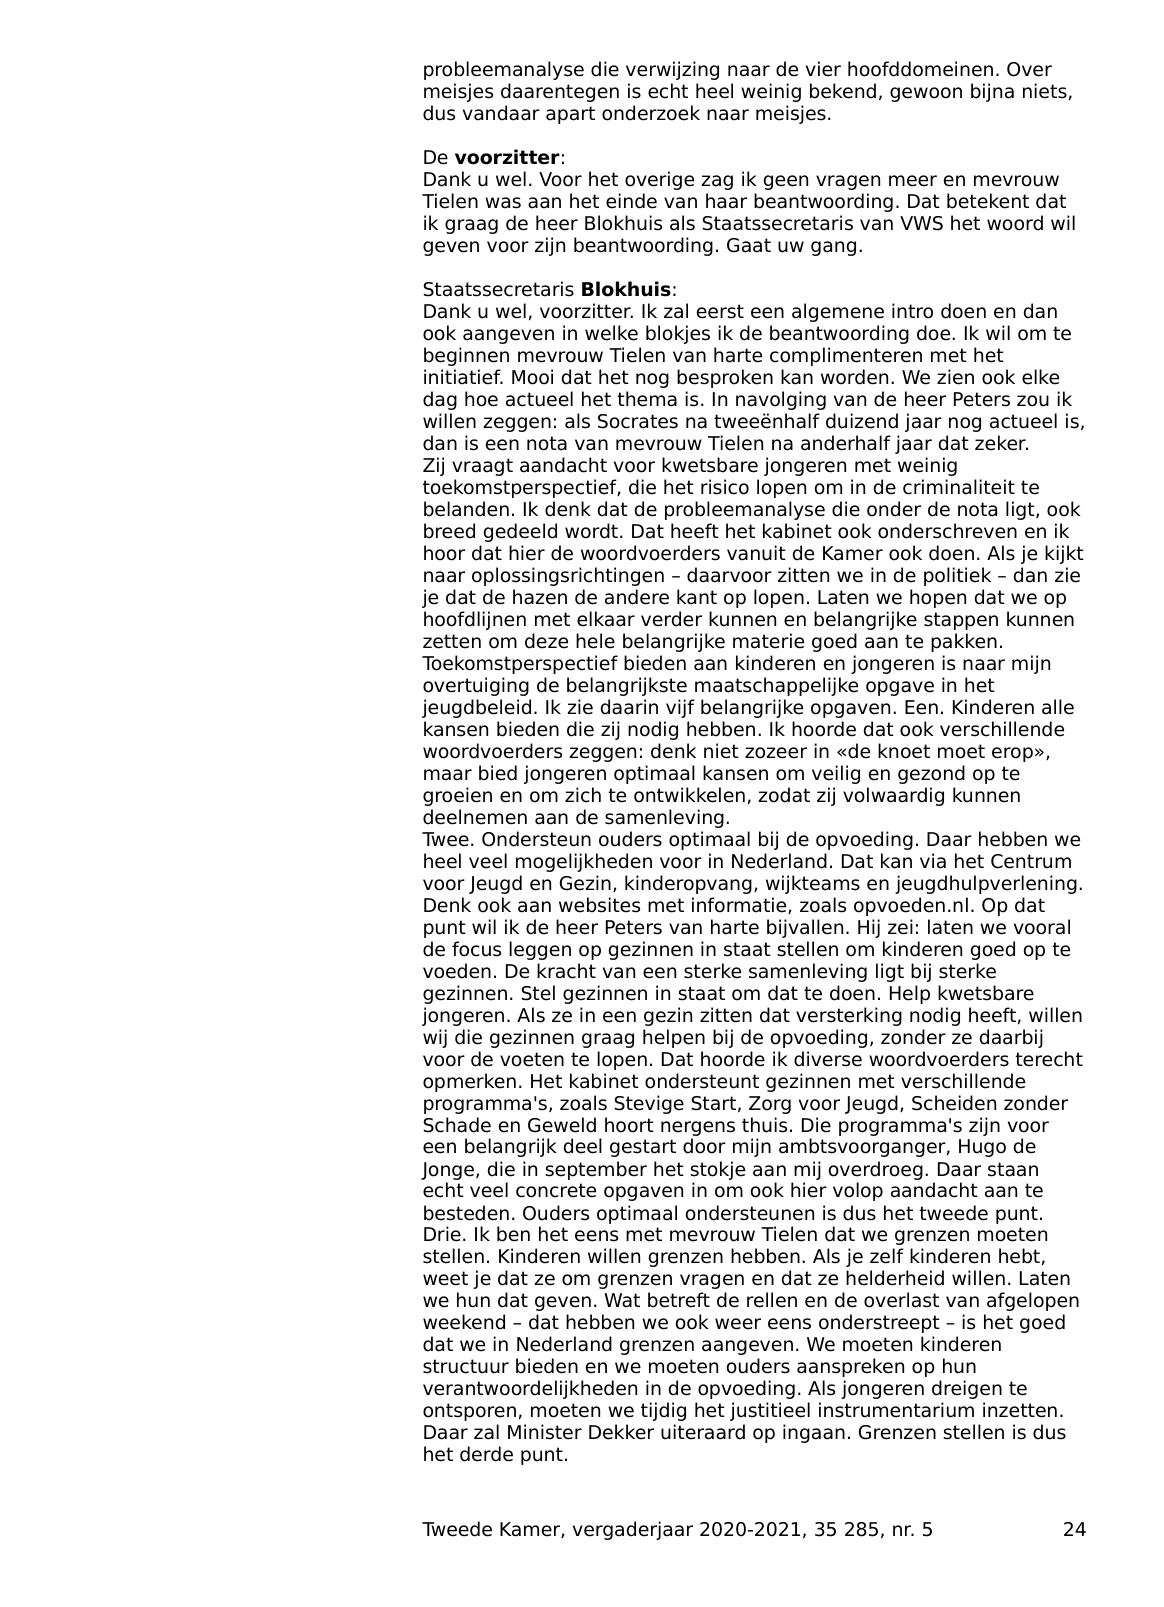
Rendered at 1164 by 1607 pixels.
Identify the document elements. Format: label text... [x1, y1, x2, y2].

text Zij vraagt aandacht voor kwetsbare jongeren met weinig toekomstperspectief, die het risico lopen om in de criminaliteit te belanden. Ik denk dat de probleemanalyse die onder de nota ligt, ook breed gedeeld wordt. Dat heeft het kabinet ook onderschreven en ik hoor dat hier de woordvoerders vanuit de Kamer ook doen. Als je kijkt naar oplossingsrichtingen – daarvoor zitten we in de politiek – dan zie je dat de hazen de andere kant op lopen. Laten we hopen dat we op hoofdlijnen met elkaar verder kunnen en belangrijke stappen kunnen zetten om deze hele belangrijke materie goed aan te pakken. [422, 455, 1087, 653]
text probleemanalyse die verwijzing naar de vier hoofddomeinen. Over meisjes daarentegen is echt heel weinig bekend, gewoon bijna niets, dus vandaar apart onderzoek naar meisjes. [422, 59, 1087, 125]
text De voorzitter: [422, 147, 1087, 169]
text Staatssecretaris Blokhuis: [422, 279, 1087, 301]
text Twee. Ondersteun ouders optimaal bij de opvoeding. Daar hebben we heel veel mogelijkheden voor in Nederland. Dat kan via het Centrum voor Jeugd en Gezin, kinderopvang, wijkteams en jeugdhulpverlening. Denk ook aan websites met informatie, zoals opvoeden.nl. Op dat punt wil ik de heer Peters van harte bijvallen. Hij zei: laten we vooral de focus leggen op gezinnen in staat stellen om kinderen goed op te voeden. De kracht van een sterke samenleving ligt bij sterke gezinnen. Stel gezinnen in staat om dat te doen. Help kwetsbare jongeren. Als ze in een gezin zitten dat versterking nodig heeft, willen wij die gezinnen graag helpen bij de opvoeding, zonder ze daarbij voor de voeten te lopen. Dat hoorde ik diverse woordvoerders terecht opmerken. Het kabinet ondersteunt gezinnen met verschillende programma's, zoals Stevige Start, Zorg voor Jeugd, Scheiden zonder Schade en Geweld hoort nergens thuis. Die programma's zijn voor een belangrijk deel gestart door mijn ambtsvoorganger, Hugo de Jonge, die in september het stokje aan mij overdroeg. Daar staan echt veel concrete opgaven in om ook hier volop aandacht aan te besteden. Ouders optimaal ondersteunen is dus het tweede punt. [422, 829, 1087, 1224]
text Dank u wel, voorzitter. Ik zal eerst een algemene intro doen en dan ook aangeven in welke blokjes ik de beantwoording doe. Ik wil om te beginnen mevrouw Tielen van harte complimenteren met het initiatief. Mooi dat het nog besproken kan worden. We zien ook elke dag hoe actueel het thema is. In navolging van de heer Peters zou ik willen zeggen: als Socrates na tweeënhalf duizend jaar nog actueel is, dan is een nota van mevrouw Tielen na anderhalf jaar dat zeker. [422, 301, 1087, 455]
text Drie. Ik ben het eens met mevrouw Tielen dat we grenzen moeten stellen. Kinderen willen grenzen hebben. Als je zelf kinderen hebt, weet je dat ze om grenzen vragen en dat ze helderheid willen. Laten we hun dat geven. Wat betreft de rellen en de overlast van afgelopen weekend – dat hebben we ook weer eens onderstreept – is het goed dat we in Nederland grenzen aangeven. We moeten kinderen structuur bieden en we moeten ouders aanspreken op hun verantwoordelijkheden in de opvoeding. Als jongeren dreigen te ontsporen, moeten we tijdig het justitieel instrumentarium inzetten. Daar zal Minister Dekker uiteraard op ingaan. Grenzen stellen is dus het derde punt. [422, 1224, 1087, 1466]
text Toekomstperspectief bieden aan kinderen en jongeren is naar mijn overtuiging de belangrijkste maatschappelijke opgave in het jeugdbeleid. Ik zie daarin vijf belangrijke opgaven. Een. Kinderen alle kansen bieden die zij nodig hebben. Ik hoorde dat ook verschillende woordvoerders zeggen: denk niet zozeer in «de knoet moet erop», maar bied jongeren optimaal kansen om veilig en gezond op te groeien en om zich te ontwikkelen, zodat zij volwaardig kunnen deelnemen aan de samenleving. [422, 653, 1087, 829]
text Dank u wel. Voor het overige zag ik geen vragen meer en mevrouw Tielen was aan het einde van haar beantwoording. Dat betekent dat ik graag de heer Blokhuis als Staatssecretaris van VWS het woord wil geven voor zijn beantwoording. Gaat uw gang. [422, 169, 1087, 257]
